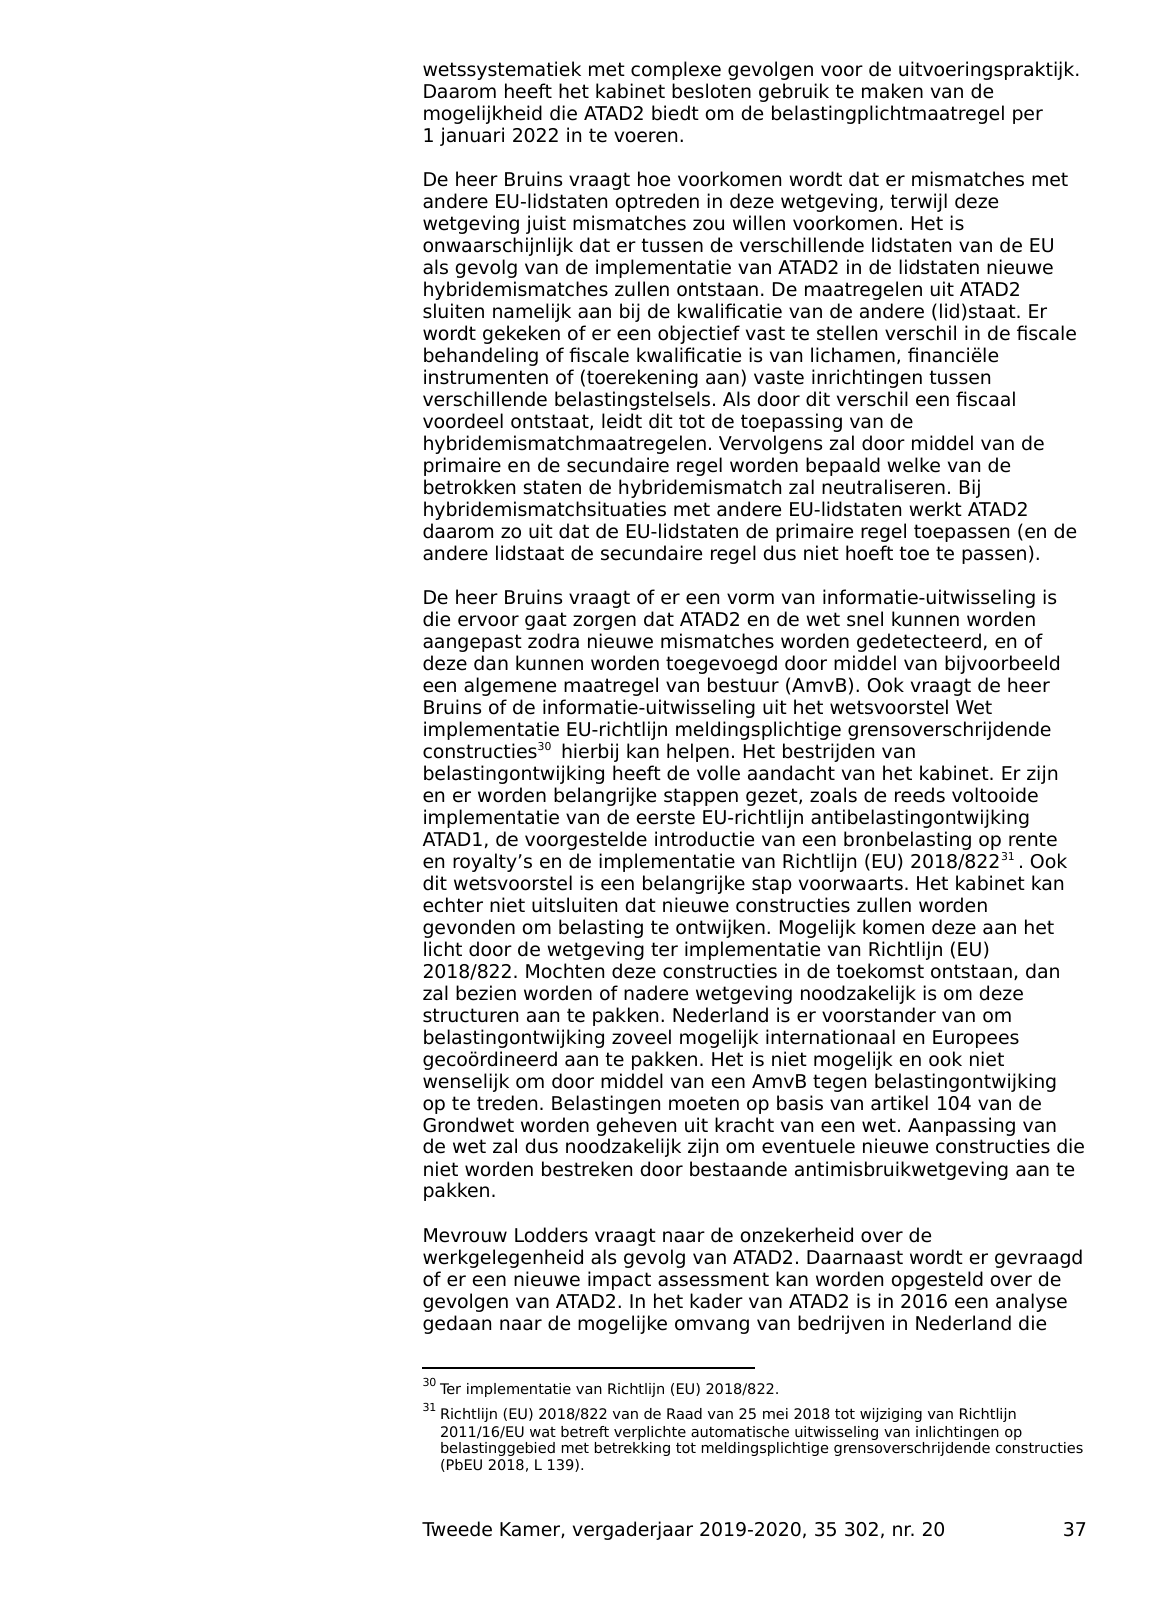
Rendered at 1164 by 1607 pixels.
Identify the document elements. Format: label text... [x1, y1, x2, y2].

text De heer Bruins vraagt of er een vorm van informatie-uitwisseling is die ervoor gaat zorgen dat ATAD2 en de wet snel kunnen worden aangepast zodra nieuwe mismatches worden gedetecteerd, en of deze dan kunnen worden toegevoegd door middel van bijvoorbeeld een algemene maatregel van bestuur (AmvB). Ook vraagt de heer Bruins of de informatie-uitwisseling uit het wetsvoorstel Wet implementatie EU-richtlijn meldingsplichtige grensoverschrijdende constructies hierbij kan helpen. Het bestrijden van belastingontwijking heeft de volle aandacht van het kabinet. Er zijn en er worden belangrijke stappen gezet, zoals de reeds voltooide implementatie van de eerste EU-richtlijn antibelastingontwijking ATAD1, de voorgestelde introductie van een bronbelasting op rente en royalty’s en de implementatie van Richtlijn (EU) 2018/822. Ook dit wetsvoorstel is een belangrijke stap voorwaarts. Het kabinet kan echter niet uitsluiten dat nieuwe constructies zullen worden gevonden om belasting te ontwijken. Mogelijk komen deze aan het licht door de wetgeving ter implementatie van Richtlijn (EU) 2018/822. Mochten deze constructies in de toekomst ontstaan, dan zal bezien worden of nadere wetgeving noodzakelijk is om deze structuren aan te pakken. Nederland is er voorstander van om belastingontwijking zoveel mogelijk internationaal en Europees gecoördineerd aan te pakken. Het is niet mogelijk en ook niet wenselijk om door middel van een AmvB tegen belastingontwijking op te treden. Belastingen moeten op basis van artikel 104 van de Grondwet worden geheven uit kracht van een wet. Aanpassing van de wet zal dus noodzakelijk zijn om eventuele nieuwe constructies die niet worden bestreken door bestaande antimisbruikwetgeving aan te pakken. [422, 587, 1087, 1202]
text De heer Bruins vraagt hoe voorkomen wordt dat er mismatches met andere EU-lidstaten optreden in deze wetgeving, terwijl deze wetgeving juist mismatches zou willen voorkomen. Het is onwaarschijnlijk dat er tussen de verschillende lidstaten van de EU als gevolg van de implementatie van ATAD2 in de lidstaten nieuwe hybridemismatches zullen ontstaan. De maatregelen uit ATAD2 sluiten namelijk aan bij de kwalificatie van de andere (lid)staat. Er wordt gekeken of er een objectief vast te stellen verschil in de fiscale behandeling of fiscale kwalificatie is van lichamen, financiële instrumenten of (toerekening aan) vaste inrichtingen tussen verschillende belastingstelsels. Als door dit verschil een fiscaal voordeel ontstaat, leidt dit tot de toepassing van de hybridemismatchmaatregelen. Vervolgens zal door middel van de primaire en de secundaire regel worden bepaald welke van de betrokken staten de hybridemismatch zal neutraliseren. Bij hybridemismatchsituaties met andere EU-lidstaten werkt ATAD2 daarom zo uit dat de EU-lidstaten de primaire regel toepassen (en de andere lidstaat de secundaire regel dus niet hoeft toe te passen). [422, 169, 1087, 565]
text Richtlijn (EU) 2018/822 van de Raad van 25 mei 2018 tot wijziging van Richtlijn 2011/16/EU wat betreft verplichte automatische uitwisseling van inlichtingen op belastinggebied met betrekking tot meldingsplichtige grensoverschrijdende constructies (PbEU 2018, L 139). [422, 1402, 1087, 1474]
text wetssystematiek met complexe gevolgen voor de uitvoeringspraktijk. Daarom heeft het kabinet besloten gebruik te maken van de mogelijkheid die ATAD2 biedt om de belastingplichtmaatregel per 1 januari 2022 in te voeren. [422, 59, 1087, 147]
text Ter implementatie van Richtlijn (EU) 2018/822. [422, 1377, 1087, 1399]
text Mevrouw Lodders vraagt naar de onzekerheid over de werkgelegenheid als gevolg van ATAD2. Daarnaast wordt er gevraagd of er een nieuwe impact assessment kan worden opgesteld over de gevolgen van ATAD2. In het kader van ATAD2 is in 2016 een analyse gedaan naar de mogelijke omvang van bedrijven in Nederland die [422, 1224, 1087, 1334]
